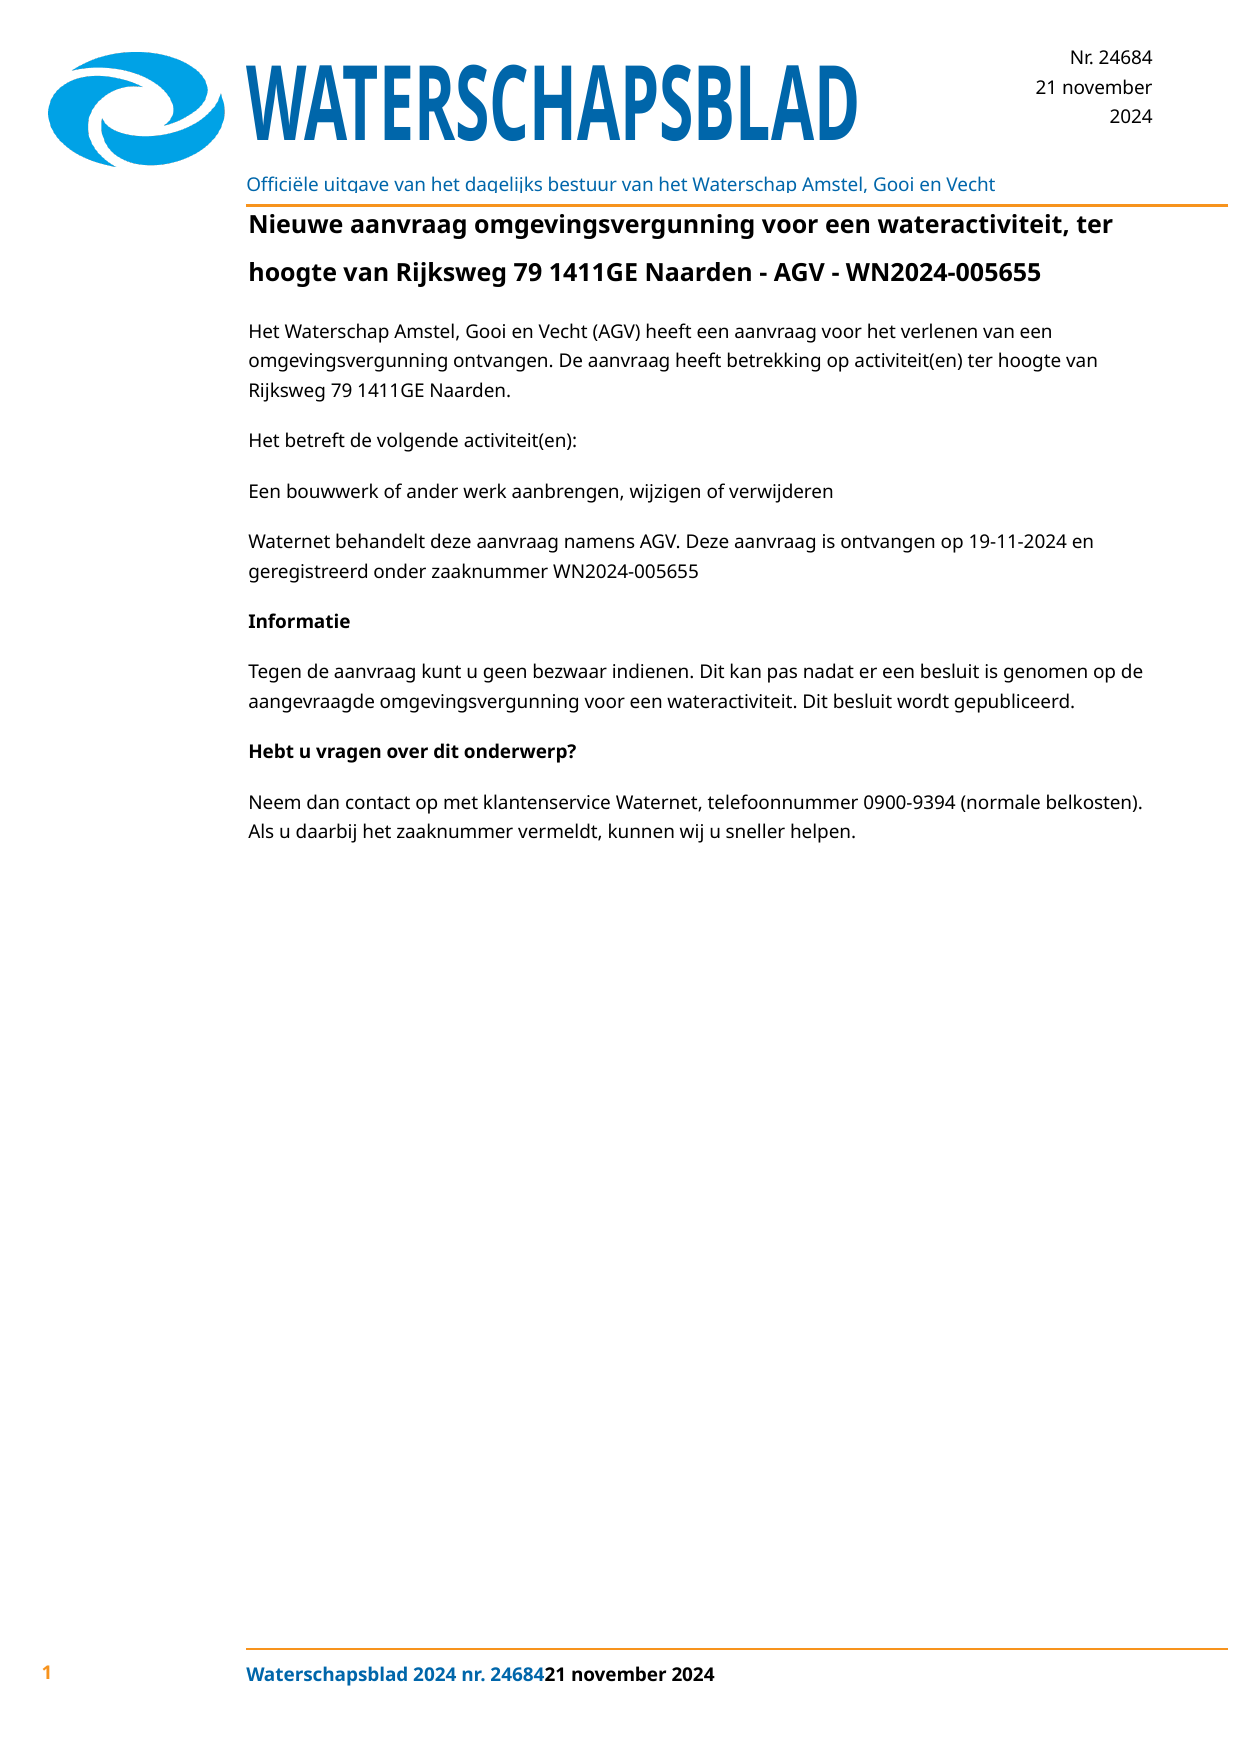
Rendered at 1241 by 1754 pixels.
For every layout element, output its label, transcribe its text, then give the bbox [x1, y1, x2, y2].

text Het Waterschap Amstel, Gooi en Vecht (AGV) heeft een aanvraag voor het verlenen van een omgevingsvergunning ontvangen. De aanvraag heeft betrekking op activiteit(en) ter hoogte van Rijksweg 79 1411GE Naarden. [248, 318, 1152, 403]
text Een bouwwerk of ander werk aanbrengen, wijzigen of verwijderen [248, 478, 1152, 504]
text Het betreft de volgende activiteit(en): [248, 427, 1152, 453]
text Nieuwe aanvraag omgevingsvergunning voor een wateractiviteit, ter hoogte van Rijksweg 79 1411GE Naarden - AGV - WN2024-005655 [248, 207, 1152, 288]
text Neem dan contact op met klantenservice Waternet, telefoonnummer 0900-9394 (normale belkosten). Als u daarbij het zaaknummer vermeldt, kunnen wij u sneller helpen. [248, 789, 1152, 844]
text Tegen de aanvraag kunt u geen bezwaar indienen. Dit kan pas nadat er een besluit is genomen op de aangevraagde omgevingsvergunning voor een wateractiviteit. Dit besluit wordt gepubliceerd. [248, 659, 1152, 714]
text Waternet behandelt deze aanvraag namens AGV. Deze aanvraag is ontvangen op 19-11-2024 en geregistreerd onder zaaknummer WN2024-005655 [248, 528, 1152, 584]
text Informatie [248, 608, 1152, 634]
text Hebt u vragen over dit onderwerp? [248, 739, 1152, 764]
picture [41, 47, 231, 172]
